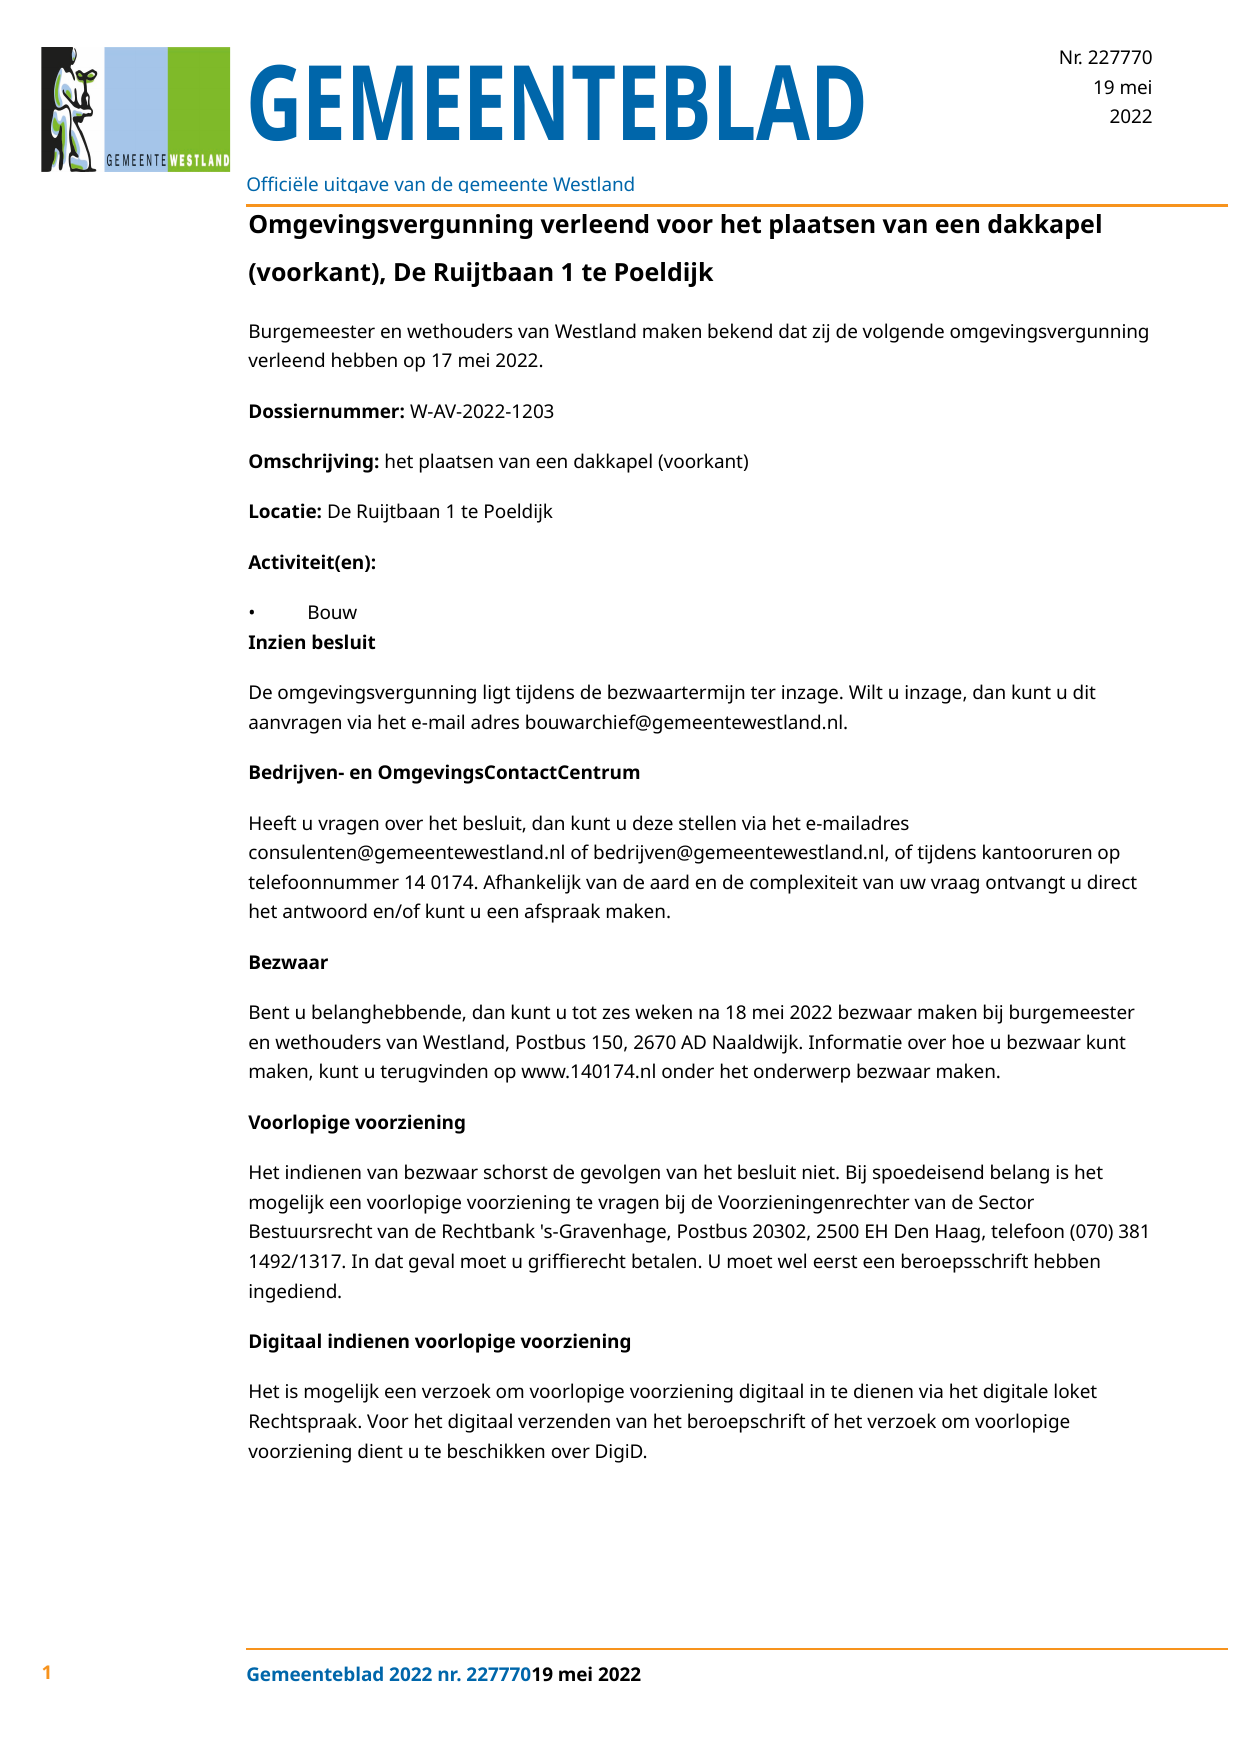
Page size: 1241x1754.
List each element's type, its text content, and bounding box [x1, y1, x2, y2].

text Bezwaar [248, 949, 1152, 975]
text Inzien besluit [248, 629, 1152, 655]
picture [41, 47, 231, 172]
text Het indienen van bezwaar schorst de gevolgen van het besluit niet. Bij spoedeisend belang is het mogelijk een voorlopige voorziening te vragen bij de Voorzieningenrechter van de Sector Bestuursrecht van de Rechtbank 's-Gravenhage, Postbus 20302, 2500 EH Den Haag, telefoon (070) 381 1492/1317. In dat geval moet u griffierecht betalen. U moet wel eerst een beroepsschrift hebben ingediend. [248, 1159, 1152, 1304]
text Bent u belanghebbende, dan kunt u tot zes weken na 18 mei 2022 bezwaar maken bij burgemeester en wethouders van Westland, Postbus 150, 2670 AD Naaldwijk. Informatie over hoe u bezwaar kunt maken, kunt u terugvinden op www.140174.nl onder het onderwerp bezwaar maken. [248, 999, 1152, 1084]
list Bouw [248, 599, 1152, 625]
text Dossiernummer: W-AV-2022-1203 [248, 398, 1152, 424]
text Digitaal indienen voorlopige voorziening [248, 1328, 1152, 1354]
text Burgemeester en wethouders van Westland maken bekend dat zij de volgende omgevingsvergunning verleend hebben op 17 mei 2022. [248, 318, 1152, 373]
text Heeft u vragen over het besluit, dan kunt u deze stellen via het e-mailadres consulenten@gemeentewestland.nl of bedrijven@gemeentewestland.nl, of tijdens kantooruren op telefoonnummer 14 0174. Afhankelijk van de aard en de complexiteit van uw vraag ontvangt u direct het antwoord en/of kunt u een afspraak maken. [248, 810, 1152, 924]
text De omgevingsvergunning ligt tijdens de bezwaartermijn ter inzage. Wilt u inzage, dan kunt u dit aanvragen via het e-mail adres bouwarchief@gemeentewestland.nl. [248, 679, 1152, 735]
text Het is mogelijk een verzoek om voorlopige voorziening digitaal in te dienen via het digitale loket Rechtspraak. Voor het digitaal verzenden van het beroepschrift of het verzoek om voorlopige voorziening dient u te beschikken over DigiD. [248, 1379, 1152, 1464]
text Activiteit(en): [248, 549, 1152, 575]
text Bedrijven- en OmgevingsContactCentrum [248, 759, 1152, 785]
text Omgevingsvergunning verleend voor het plaatsen van een dakkapel (voorkant), De Ruijtbaan 1 te Poeldijk [248, 207, 1152, 288]
text Locatie: De Ruijtbaan 1 te Poeldijk [248, 499, 1152, 524]
text Voorlopige voorziening [248, 1109, 1152, 1135]
text Omschrijving: het plaatsen van een dakkapel (voorkant) [248, 448, 1152, 474]
